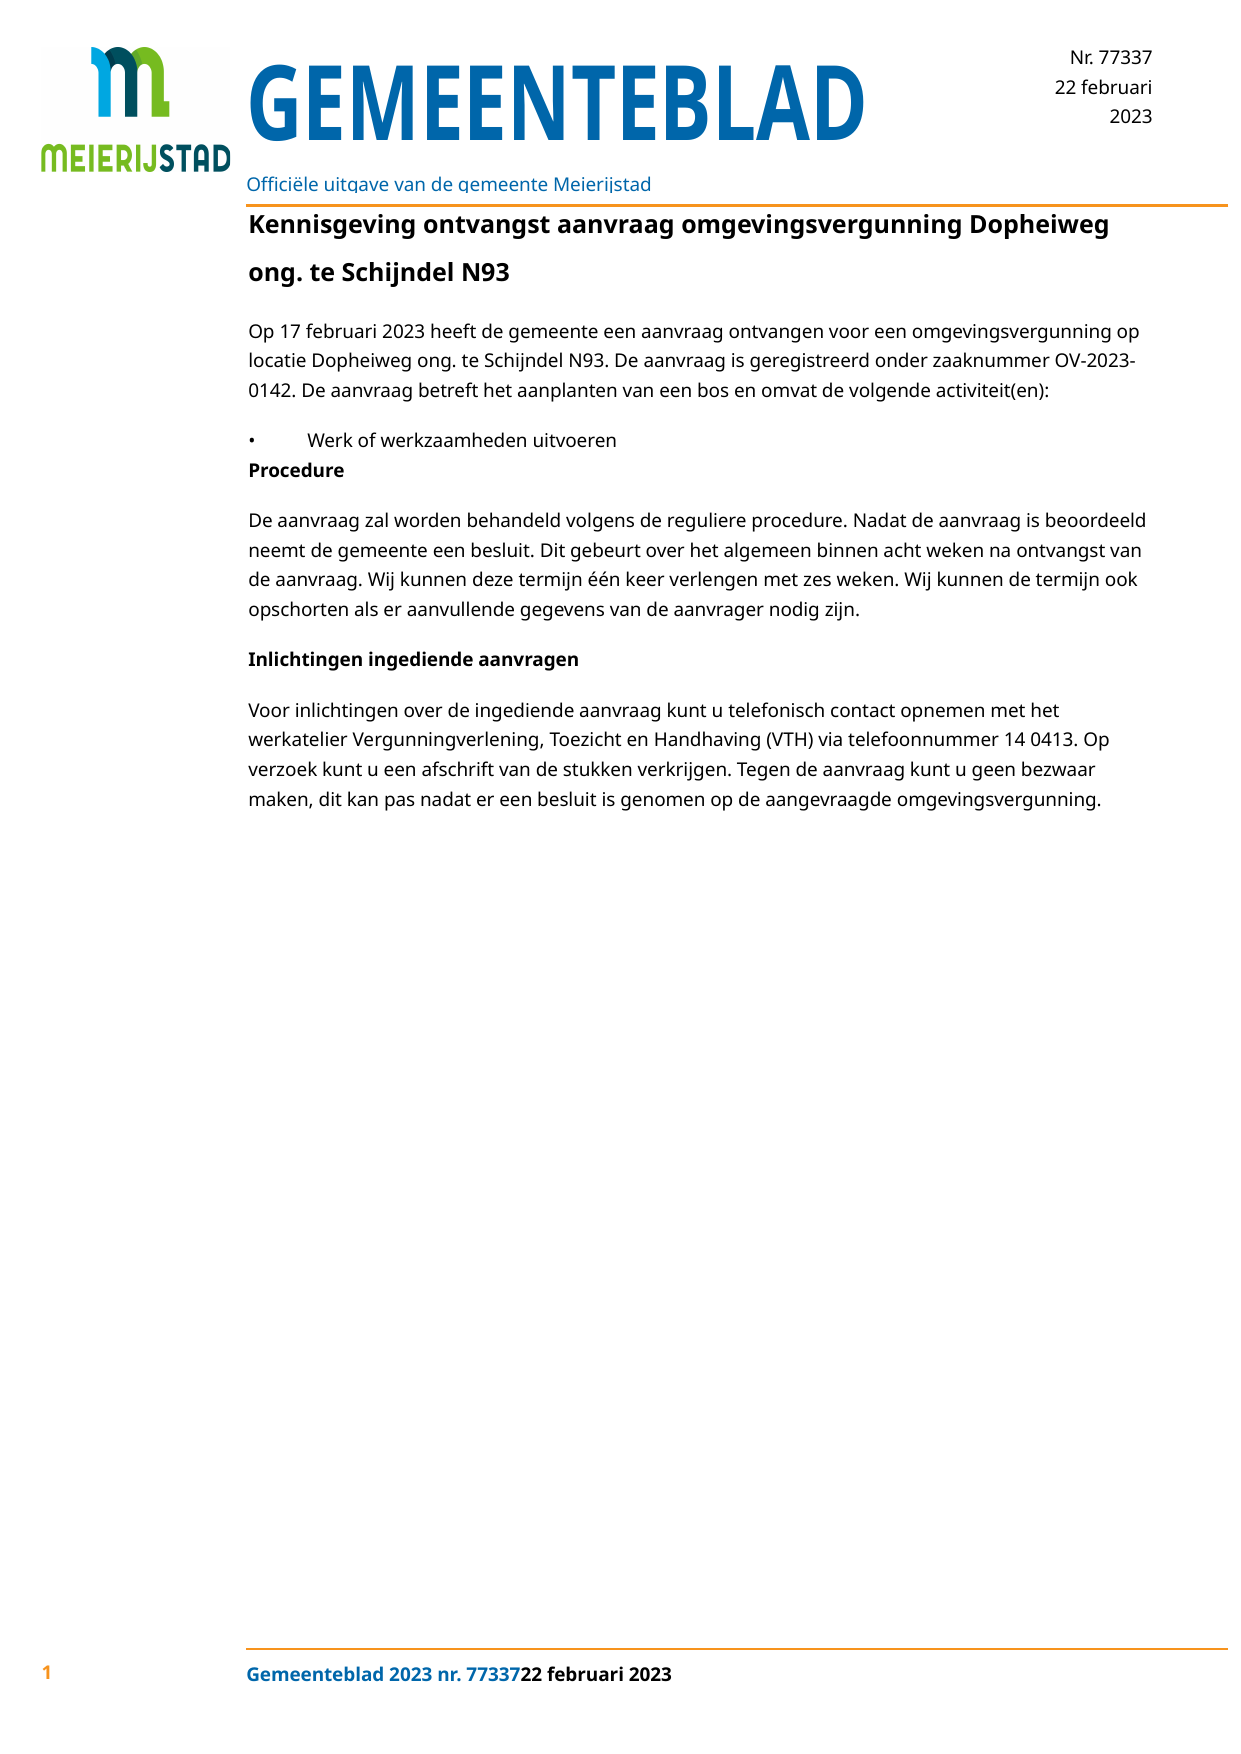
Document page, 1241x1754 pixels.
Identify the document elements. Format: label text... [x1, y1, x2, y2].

text Inlichtingen ingediende aanvragen [248, 647, 1152, 672]
text Voor inlichtingen over de ingediende aanvraag kunt u telefonisch contact opnemen met het werkatelier Vergunningverlening, Toezicht en Handhaving (VTH) via telefoonnummer 14 0413. Op verzoek kunt u een afschrift van de stukken verkrijgen. Tegen de aanvraag kunt u geen bezwaar maken, dit kan pas nadat er een besluit is genomen op de aangevraagde omgevingsvergunning. [248, 697, 1152, 812]
text Op 17 februari 2023 heeft de gemeente een aanvraag ontvangen voor een omgevingsvergunning op locatie Dopheiweg ong. te Schijndel N93. De aanvraag is geregistreerd onder zaaknummer OV-2023-0142. De aanvraag betreft het aanplanten van een bos en omvat de volgende activiteit(en): [248, 318, 1152, 403]
text Kennisgeving ontvangst aanvraag omgevingsvergunning Dopheiweg ong. te Schijndel N93 [248, 207, 1152, 288]
picture [41, 47, 231, 172]
list Werk of werkzaamheden uitvoeren [248, 427, 1152, 453]
text De aanvraag zal worden behandeld volgens de reguliere procedure. Nadat de aanvraag is beoordeeld neemt de gemeente een besluit. Dit gebeurt over het algemeen binnen acht weken na ontvangst van de aanvraag. Wij kunnen deze termijn één keer verlengen met zes weken. Wij kunnen de termijn ook opschorten als er aanvullende gegevens van de aanvrager nodig zijn. [248, 507, 1152, 622]
text Procedure [248, 457, 1152, 483]
